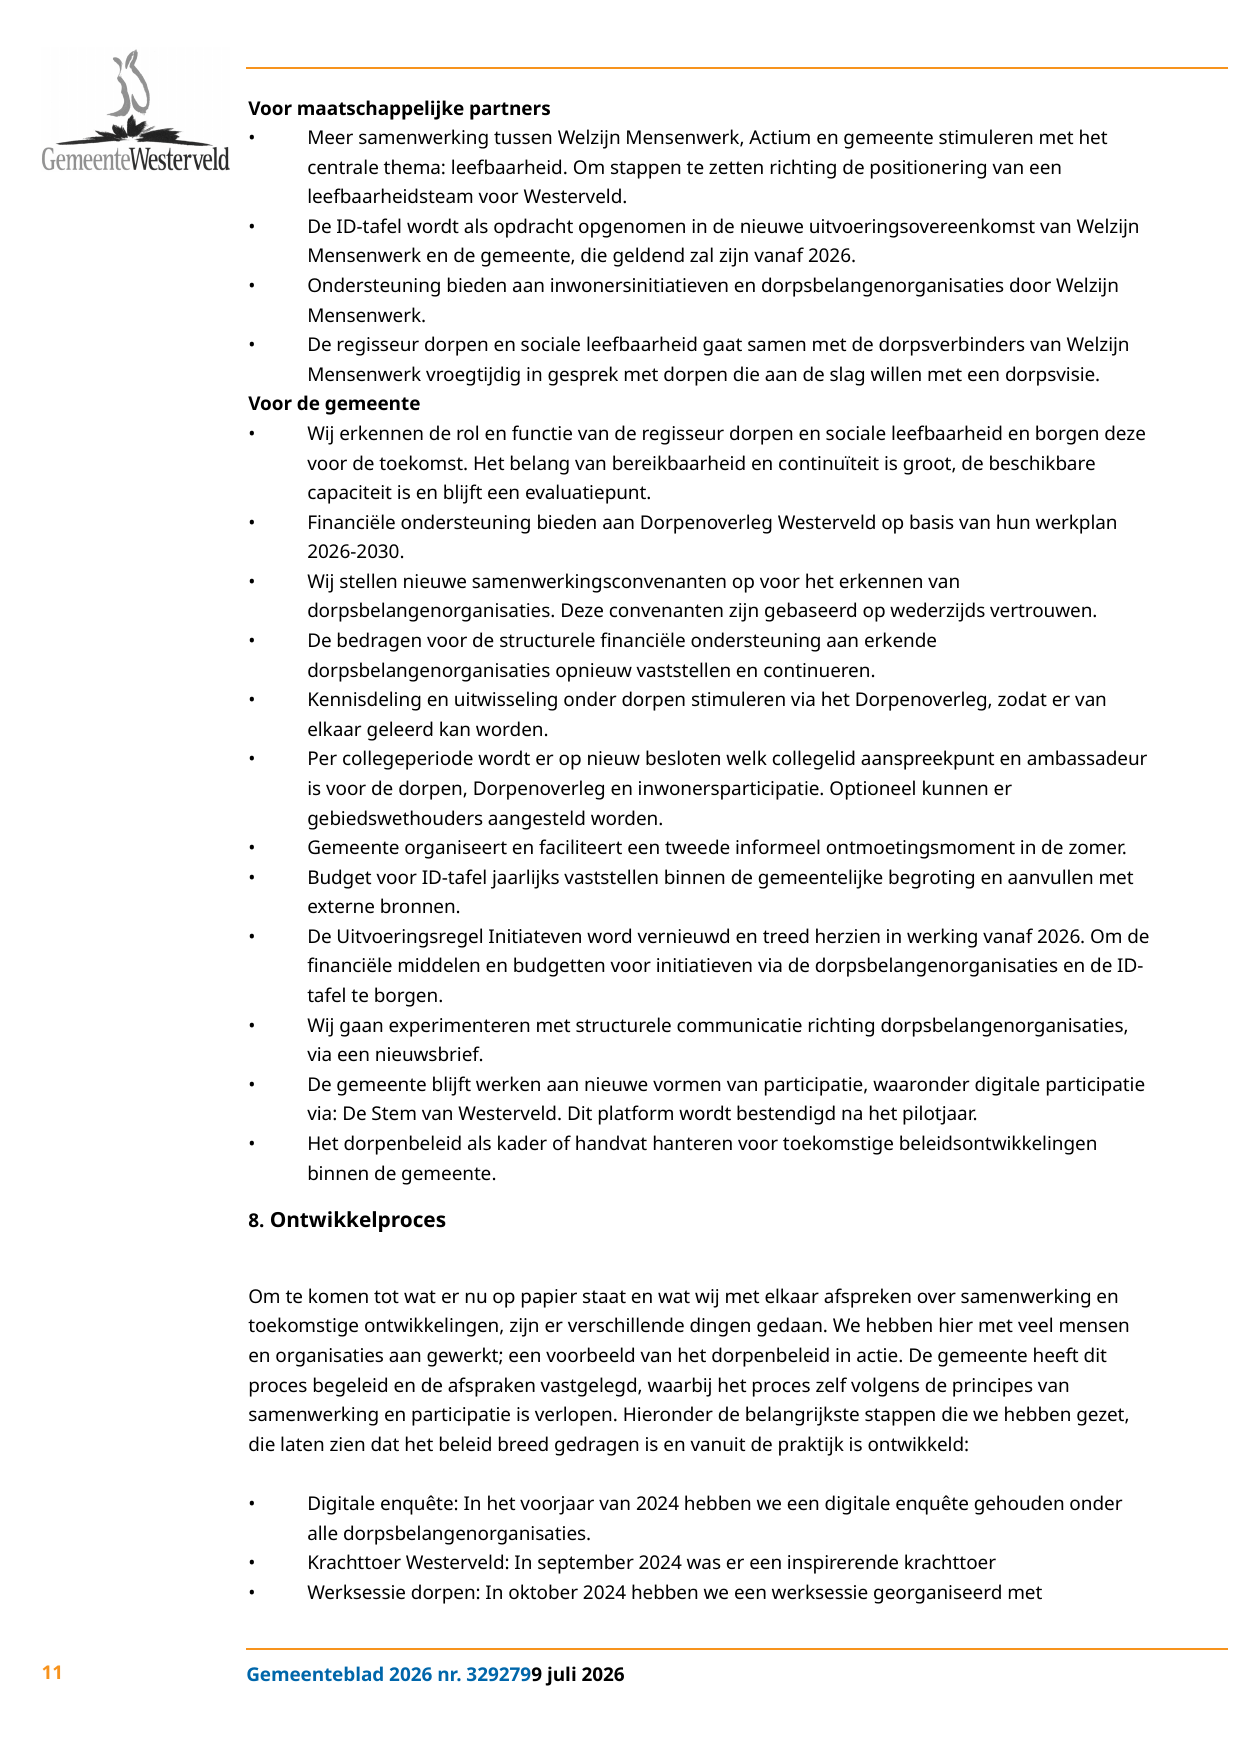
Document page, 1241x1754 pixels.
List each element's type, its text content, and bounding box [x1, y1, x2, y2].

list Het dorpenbeleid als kader of handvat hanteren voor toekomstige beleidsontwikkelingen binnen de gemeente. [248, 1130, 1152, 1186]
list Ondersteuning bieden aan inwonersinitiatieven en dorpsbelangenorganisaties door Welzijn Mensenwerk. [248, 272, 1152, 328]
list Gemeente organiseert en faciliteert een tweede informeel ontmoetingsmoment in de zomer. [248, 834, 1152, 860]
list De bedragen voor de structurele financiële ondersteuning aan erkende dorpsbelangenorganisaties opnieuw vaststellen en continueren. [248, 627, 1152, 683]
list Wij erkennen de rol en functie van de regisseur dorpen en sociale leefbaarheid en borgen deze voor de toekomst. Het belang van bereikbaarheid en continuïteit is groot, de beschikbare capaciteit is en blijft een evaluatiepunt. [248, 420, 1152, 505]
text Voor maatschappelijke partners [248, 95, 1152, 121]
list De ID-tafel wordt als opdracht opgenomen in de nieuwe uitvoeringsovereenkomst van Welzijn Mensenwerk en de gemeente, die geldend zal zijn vanaf 2026. [248, 213, 1152, 268]
list Budget voor ID-tafel jaarlijks vaststellen binnen de gemeentelijke begroting en aanvullen met externe bronnen. [248, 864, 1152, 919]
list Krachttoer Westerveld: In september 2024 was er een inspirerende krachttoer [248, 1549, 1152, 1575]
list Digitale enquête: In het voorjaar van 2024 hebben we een digitale enquête gehouden onder alle dorpsbelangenorganisaties. [248, 1490, 1152, 1546]
list Werksessie dorpen: In oktober 2024 hebben we een werksessie georganiseerd met [248, 1579, 1152, 1605]
text Voor de gemeente [248, 391, 1152, 416]
list Kennisdeling en uitwisseling onder dorpen stimuleren via het Dorpenoverleg, zodat er van elkaar geleerd kan worden. [248, 686, 1152, 742]
list De gemeente blijft werken aan nieuwe vormen van participatie, waaronder digitale participatie via: De Stem van Westerveld. Dit platform wordt bestendigd na het pilotjaar. [248, 1071, 1152, 1126]
list De Uitvoeringsregel Initiateven word vernieuwd en treed herzien in werking vanaf 2026. Om de financiële middelen en budgetten voor initiatieven via de dorpsbelangenorganisaties en de ID-tafel te borgen. [248, 923, 1152, 1008]
list De regisseur dorpen en sociale leefbaarheid gaat samen met de dorpsverbinders van Welzijn Mensenwerk vroegtijdig in gesprek met dorpen die aan de slag willen met een dorpsvisie. [248, 331, 1152, 387]
picture [41, 47, 231, 172]
text Om te komen tot wat er nu op papier staat en wat wij met elkaar afspreken over samenwerking en toekomstige ontwikkelingen, zijn er verschillende dingen gedaan. We hebben hier met veel mensen en organisaties aan gewerkt; een voorbeeld van het dorpenbeleid in actie. De gemeente heeft dit proces begeleid en de afspraken vastgelegd, waarbij het proces zelf volgens de principes van samenwerking en participatie is verlopen. Hieronder de belangrijkste stappen die we hebben gezet, die laten zien dat het beleid breed gedragen is en vanuit de praktijk is ontwikkeld: [248, 1283, 1152, 1457]
list Wij stellen nieuwe samenwerkingsconvenanten op voor het erkennen van dorpsbelangenorganisaties. Deze convenanten zijn gebaseerd op wederzijds vertrouwen. [248, 568, 1152, 623]
list Per collegeperiode wordt er op nieuw besloten welk collegelid aanspreekpunt en ambassadeur is voor de dorpen, Dorpenoverleg en inwonersparticipatie. Optioneel kunnen er gebiedswethouders aangesteld worden. [248, 746, 1152, 831]
list Financiële ondersteuning bieden aan Dorpenoverleg Westerveld op basis van hun werkplan 2026-2030. [248, 509, 1152, 564]
list Meer samenwerking tussen Welzijn Mensenwerk, Actium en gemeente stimuleren met het centrale thema: leefbaarheid. Om stappen te zetten richting de positionering van een leefbaarheidsteam voor Westerveld. [248, 124, 1152, 209]
text 8. Ontwikkelproces [248, 1205, 1152, 1234]
list Wij gaan experimenteren met structurele communicatie richting dorpsbelangenorganisaties, via een nieuwsbrief. [248, 1012, 1152, 1067]
